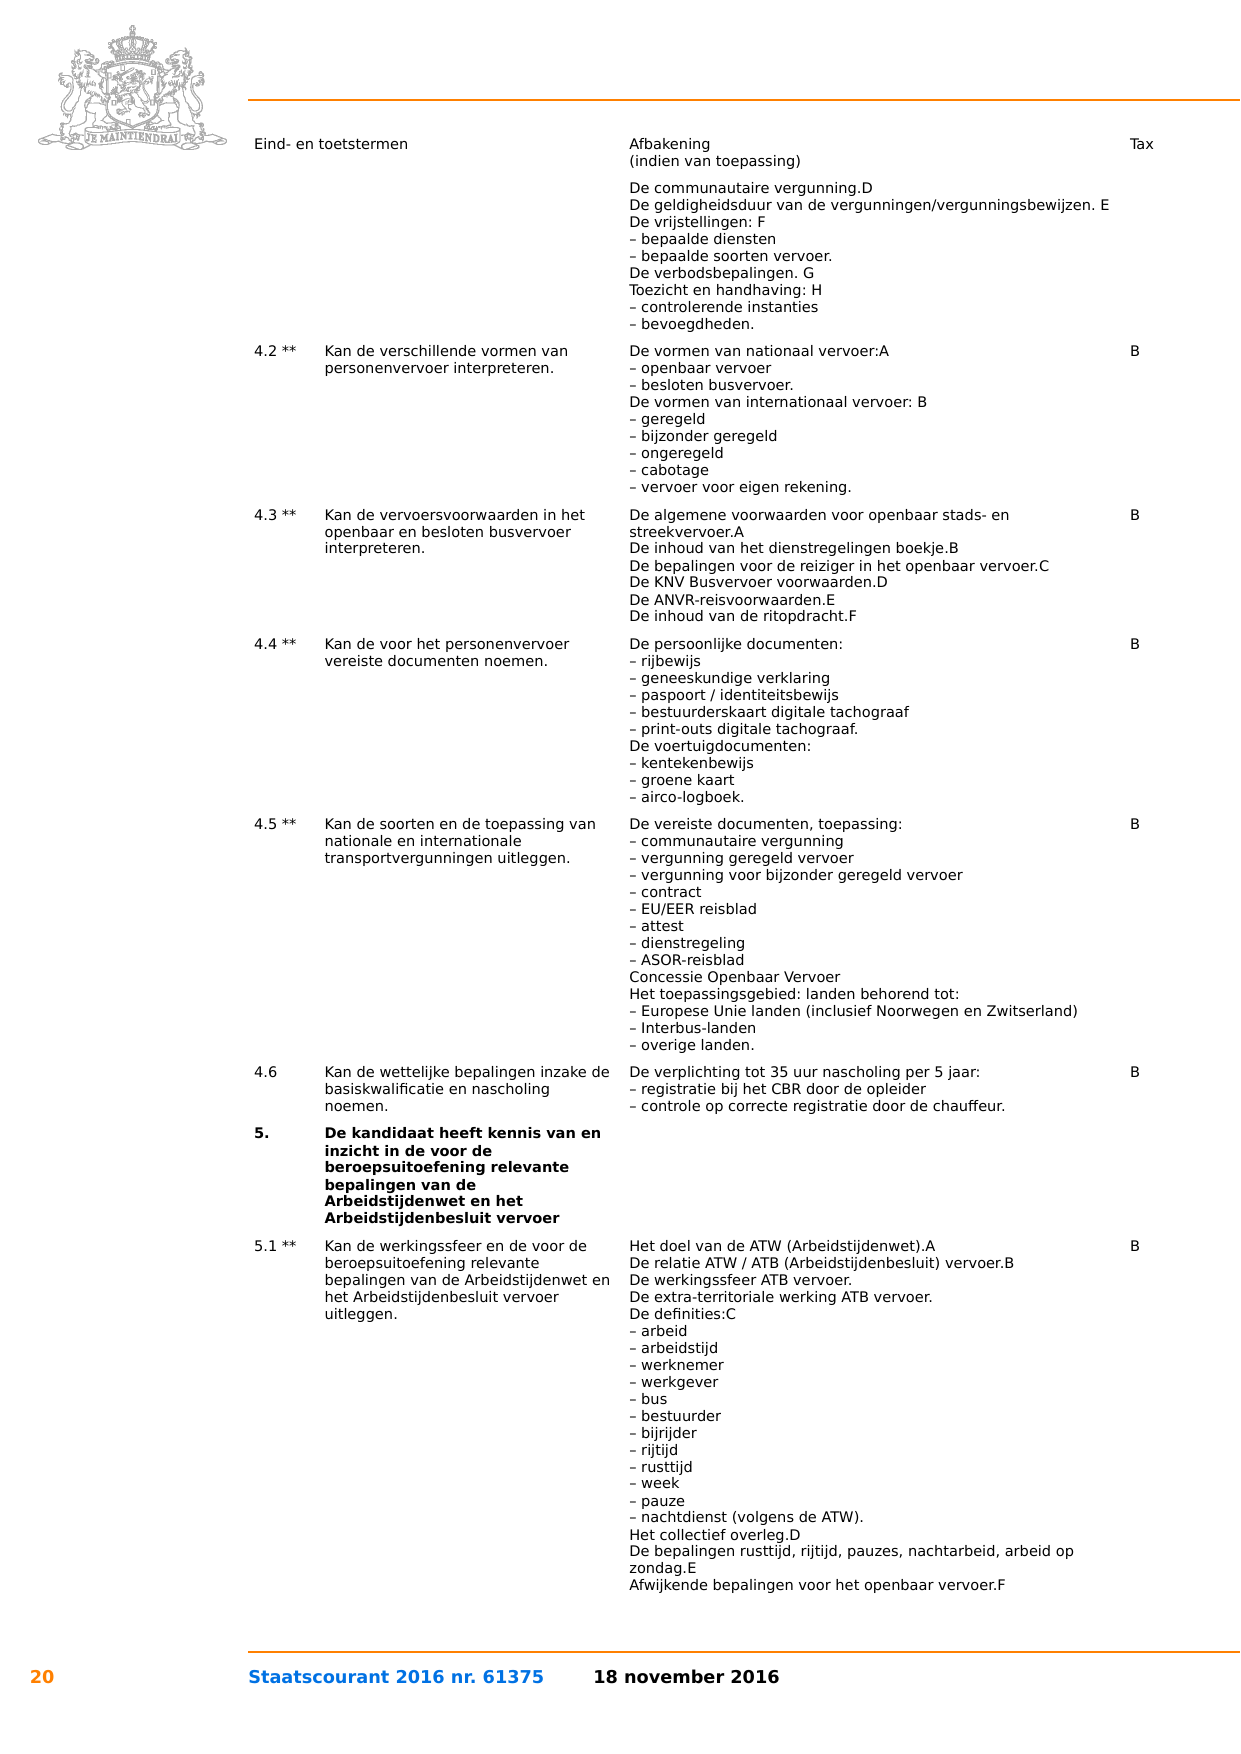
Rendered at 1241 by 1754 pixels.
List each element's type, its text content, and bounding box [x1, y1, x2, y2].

table_cell [624, 1121, 1123, 1232]
table_cell De vormen van nationaal vervoer:A – openbaar vervoer – besloten busvervoer. De vormen van internationaal vervoer: B – geregeld – bijzonder geregeld – ongeregeld – cabotage – vervoer voor eigen rekening. [624, 339, 1123, 501]
table_cell [319, 175, 623, 337]
table_header Eind- en toetstermen [249, 131, 623, 174]
table_cell 4.2 ** [249, 339, 318, 501]
table_cell Het doel van de ATW (Arbeidstijdenwet).A De relatie ATW / ATB (Arbeidstijdenbesluit) vervoer.B De werkingssfeer ATB vervoer. De extra-territoriale werking ATB vervoer. De definities:C – arbeid – arbeidstijd – werknemer – werkgever – bus – bestuurder – bijrijder – rijtijd – rusttijd – week – pauze – nachtdienst (volgens de ATW). Het collectief overleg.D De bepalingen rusttijd, rijtijd, pauzes, nachtarbeid, arbeid op zondag.E Afwijkende bepalingen voor het openbaar vervoer.F [624, 1233, 1123, 1599]
table_cell De algemene voorwaarden voor openbaar stads- en streekvervoer.A De inhoud van het dienstregelingen boekje.B De bepalingen voor de reiziger in het openbaar vervoer.C De KNV Busvervoer voorwaarden.D De ANVR-reisvoorwaarden.E De inhoud van de ritopdracht.F [624, 502, 1123, 630]
table_cell B [1124, 339, 1163, 501]
table_cell B [1124, 811, 1163, 1058]
table_cell 4.4 ** [249, 631, 318, 810]
table_cell De verplichting tot 35 uur nascholing per 5 jaar: – registratie bij het CBR door de opleider – controle op correcte registratie door de chauffeur. [624, 1059, 1123, 1120]
table_cell B [1124, 631, 1163, 810]
table_cell [249, 175, 318, 337]
table_cell Kan de vervoersvoorwaarden in het openbaar en besloten busvervoer interpreteren. [319, 502, 623, 630]
table_cell [1124, 175, 1163, 337]
table_cell 4.6 [249, 1059, 318, 1120]
table_cell De persoonlijke documenten: – rijbewijs – geneeskundige verklaring – paspoort / identiteitsbewijs – bestuurderskaart digitale tachograaf – print-outs digitale tachograaf. De voertuigdocumenten: – kentekenbewijs – groene kaart – airco-logboek. [624, 631, 1123, 810]
table_cell B [1124, 1059, 1163, 1120]
table_cell 5. [249, 1121, 318, 1232]
table_cell De vereiste documenten, toepassing: – communautaire vergunning – vergunning geregeld vervoer – vergunning voor bijzonder geregeld vervoer – contract – EU/EER reisblad – attest – dienstregeling – ASOR-reisblad Concessie Openbaar Vervoer Het toepassingsgebied: landen behorend tot: – Europese Unie landen (inclusief Noorwegen en Zwitserland) – Interbus-landen – overige landen. [624, 811, 1123, 1058]
table_cell 4.3 ** [249, 502, 318, 630]
table_cell Kan de soorten en de toepassing van nationale en internationale transportvergunningen uitleggen. [319, 811, 623, 1058]
table_cell De communautaire vergunning.D De geldigheidsduur van de vergunningen/vergunningsbewijzen. E De vrijstellingen: F – bepaalde diensten – bepaalde soorten vervoer. De verbodsbepalingen. G Toezicht en handhaving: H – controlerende instanties – bevoegdheden. [624, 175, 1123, 337]
picture [38, 25, 227, 150]
table_cell Kan de wettelijke bepalingen inzake de basiskwalificatie en nascholing noemen. [319, 1059, 623, 1120]
table_header Afbakening (indien van toepassing) [624, 131, 1123, 174]
table_cell B [1124, 502, 1163, 630]
table_cell B [1124, 1233, 1163, 1599]
table_cell Kan de verschillende vormen van personenvervoer interpreteren. [319, 339, 623, 501]
table_cell 5.1 ** [249, 1233, 318, 1599]
table_cell 4.5 ** [249, 811, 318, 1058]
table_cell [1124, 1121, 1163, 1232]
table_header Tax [1124, 131, 1163, 174]
table_cell Kan de werkingssfeer en de voor de beroepsuitoefening relevante bepalingen van de Arbeidstijdenwet en het Arbeidstijdenbesluit vervoer uitleggen. [319, 1233, 623, 1599]
table_cell Kan de voor het personenvervoer vereiste documenten noemen. [319, 631, 623, 810]
table_cell De kandidaat heeft kennis van en inzicht in de voor de beroepsuitoefening relevante bepalingen van de Arbeidstijdenwet en het Arbeidstijdenbesluit vervoer [319, 1121, 623, 1232]
